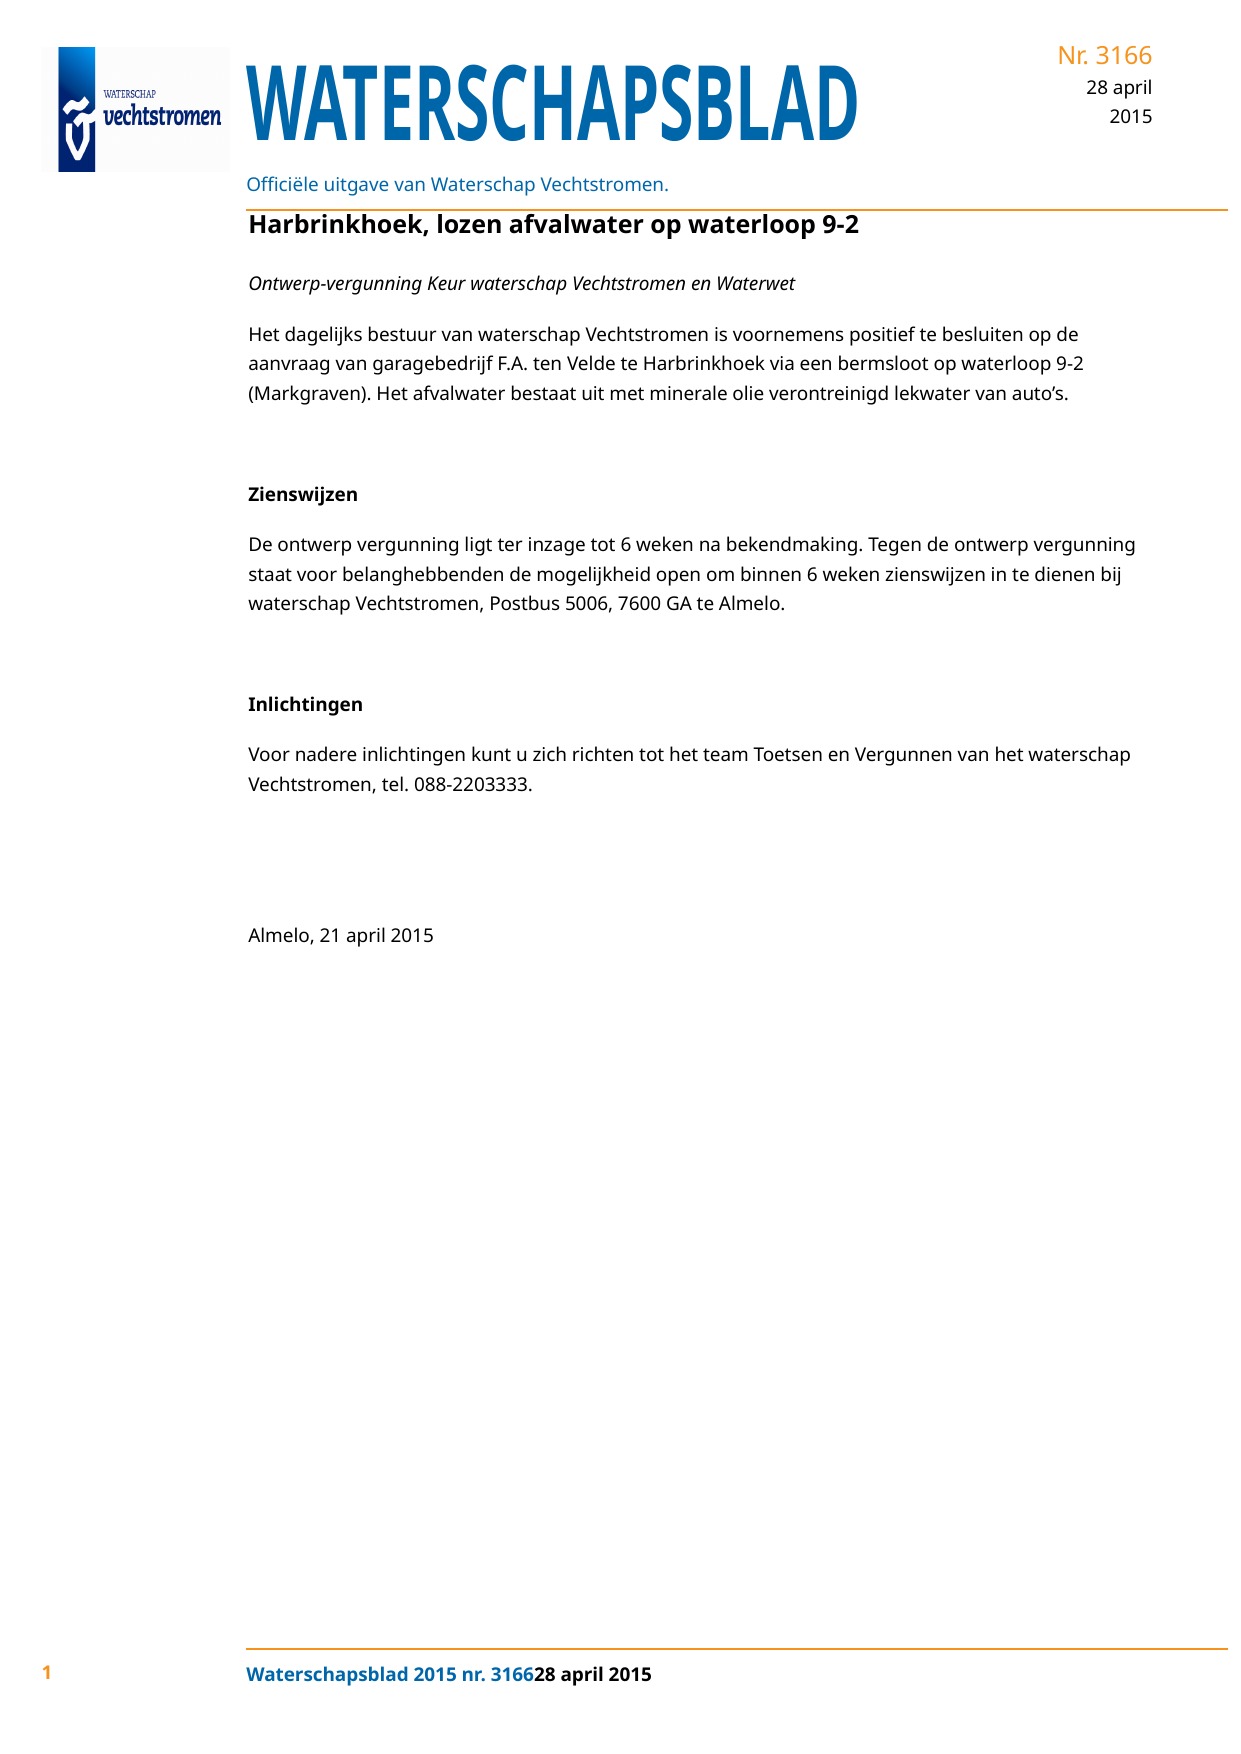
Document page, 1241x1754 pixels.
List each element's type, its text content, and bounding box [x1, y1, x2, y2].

text Zienswijzen [248, 481, 1152, 506]
text Almelo, 21 april 2015 [248, 922, 1152, 948]
text Ontwerp-vergunning Keur waterschap Vechtstromen en Waterwet [248, 270, 1152, 296]
text Het dagelijks bestuur van waterschap Vechtstromen is voornemens positief te besluiten op de aanvraag van garagebedrijf F.A. ten Velde te Harbrinkhoek via een bermsloot op waterloop 9-2 (Markgraven). Het afvalwater bestaat uit met minerale olie verontreinigd lekwater van auto’s. [248, 321, 1152, 406]
text Harbrinkhoek, lozen afvalwater op waterloop 9-2 [248, 211, 1152, 241]
picture [41, 47, 231, 172]
text Voor nadere inlichtingen kunt u zich richten tot het team Toetsen en Vergunnen van het waterschap Vechtstromen, tel. 088-2203333. [248, 742, 1152, 797]
text De ontwerp vergunning ligt ter inzage tot 6 weken na bekendmaking. Tegen de ontwerp vergunning staat voor belanghebbenden de mogelijkheid open om binnen 6 weken zienswijzen in te dienen bij waterschap Vechtstromen, Postbus 5006, 7600 GA te Almelo. [248, 531, 1152, 616]
text Inlichtingen [248, 691, 1152, 717]
